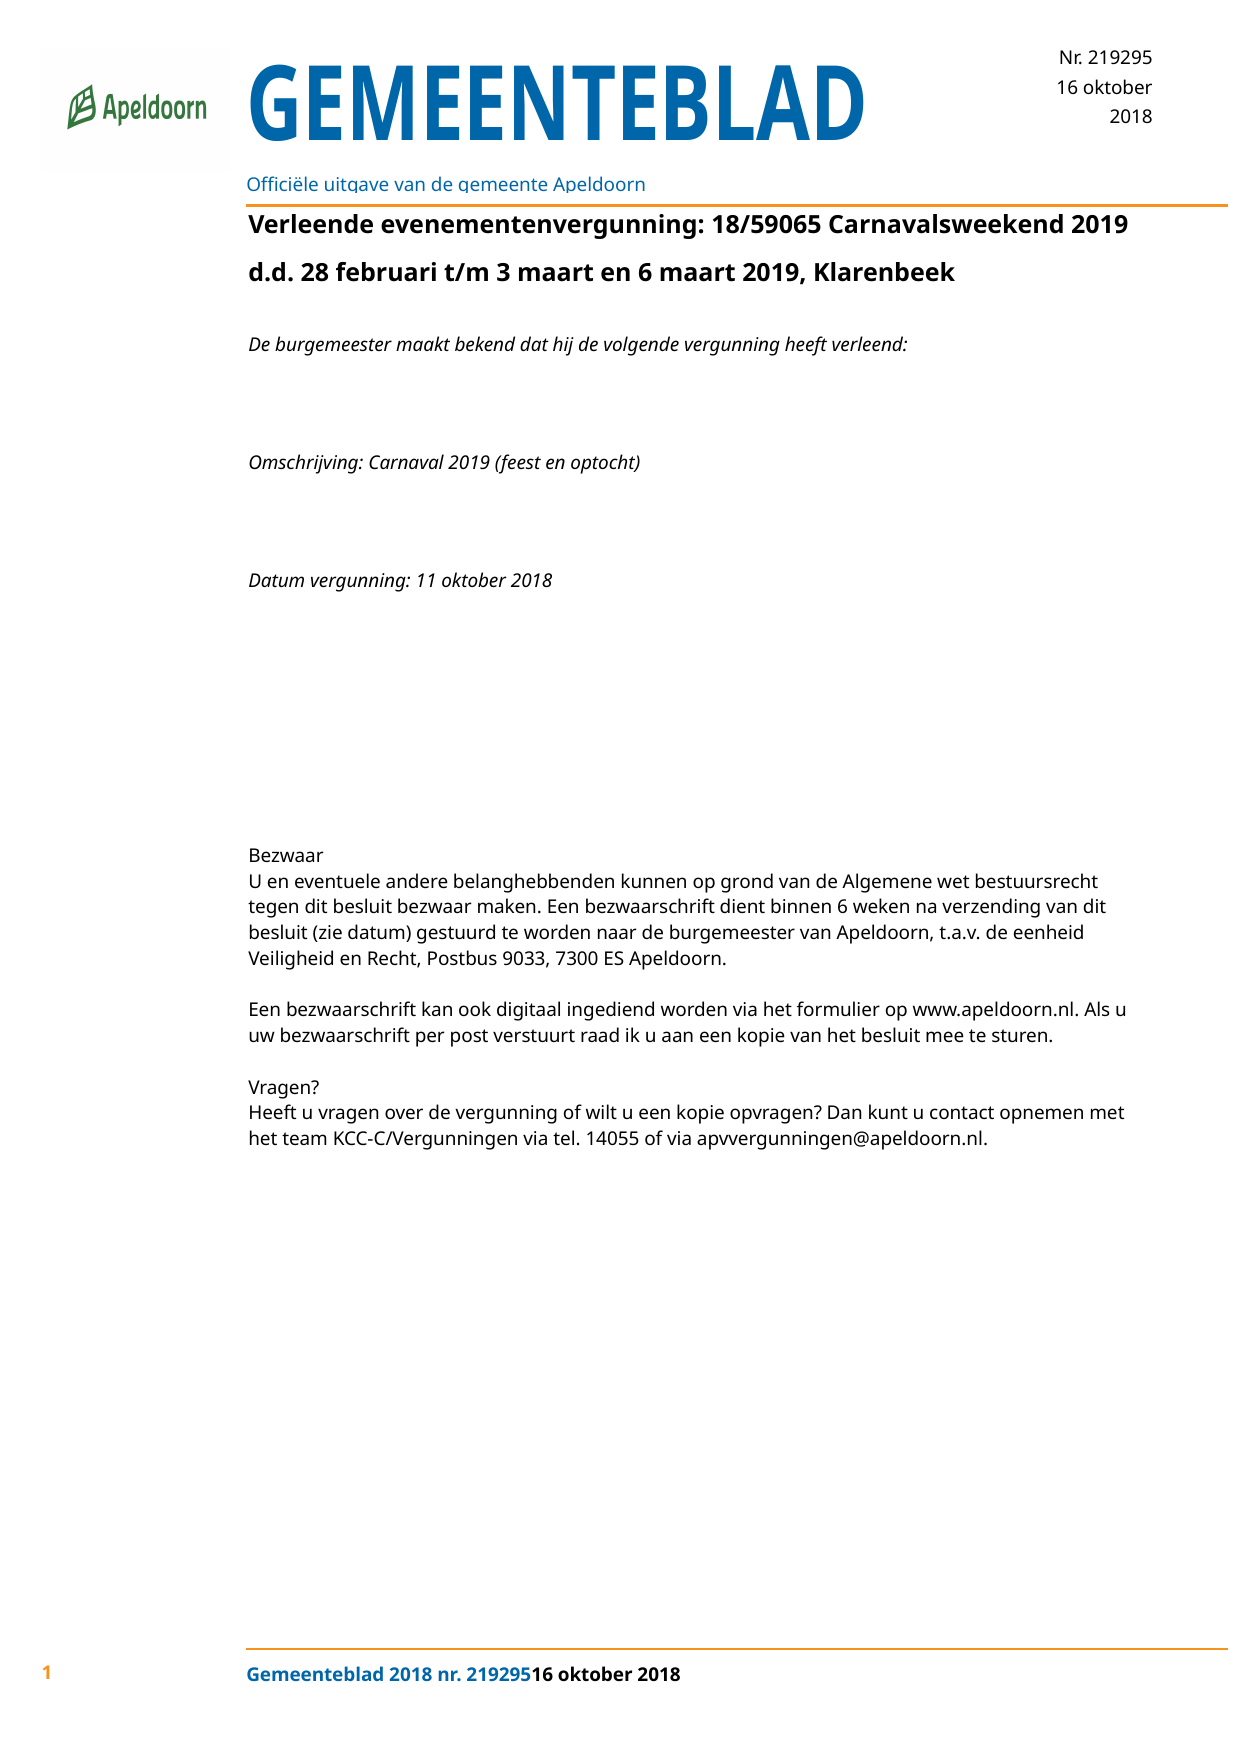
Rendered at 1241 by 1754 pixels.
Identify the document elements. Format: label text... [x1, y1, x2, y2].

text Verleende evenementenvergunning: 18/59065 Carnavalsweekend 2019 d.d. 28 februari t/m 3 maart en 6 maart 2019, Klarenbeek [248, 207, 1152, 288]
text Omschrijving: Carnaval 2019 (feest en optocht) [248, 449, 1152, 475]
text Datum vergunning: 11 oktober 2018 [248, 567, 1152, 593]
text Heeft u vragen over de vergunning of wilt u een kopie opvragen? Dan kunt u contact opnemen met het team KCC-C/Vergunningen via tel. 14055 of via apvvergunningen@apeldoorn.nl. [248, 1099, 1152, 1151]
text De burgemeester maakt bekend dat hij de volgende vergunning heeft verleend: [248, 331, 1152, 357]
text Bezwaar [248, 842, 1152, 868]
text Vragen? [248, 1074, 1152, 1099]
text Een bezwaarschrift kan ook digitaal ingediend worden via het formulier op www.apeldoorn.nl. Als u uw bezwaarschrift per post verstuurt raad ik u aan een kopie van het besluit mee te sturen. [248, 997, 1152, 1048]
picture [41, 47, 231, 172]
text U en eventuele andere belanghebbenden kunnen op grond van de Algemene wet bestuursrecht tegen dit besluit bezwaar maken. Een bezwaarschrift dient binnen 6 weken na verzending van dit besluit (zie datum) gestuurd te worden naar de burgemeester van Apeldoorn, t.a.v. de eenheid Veiligheid en Recht, Postbus 9033, 7300 ES Apeldoorn. [248, 868, 1152, 971]
